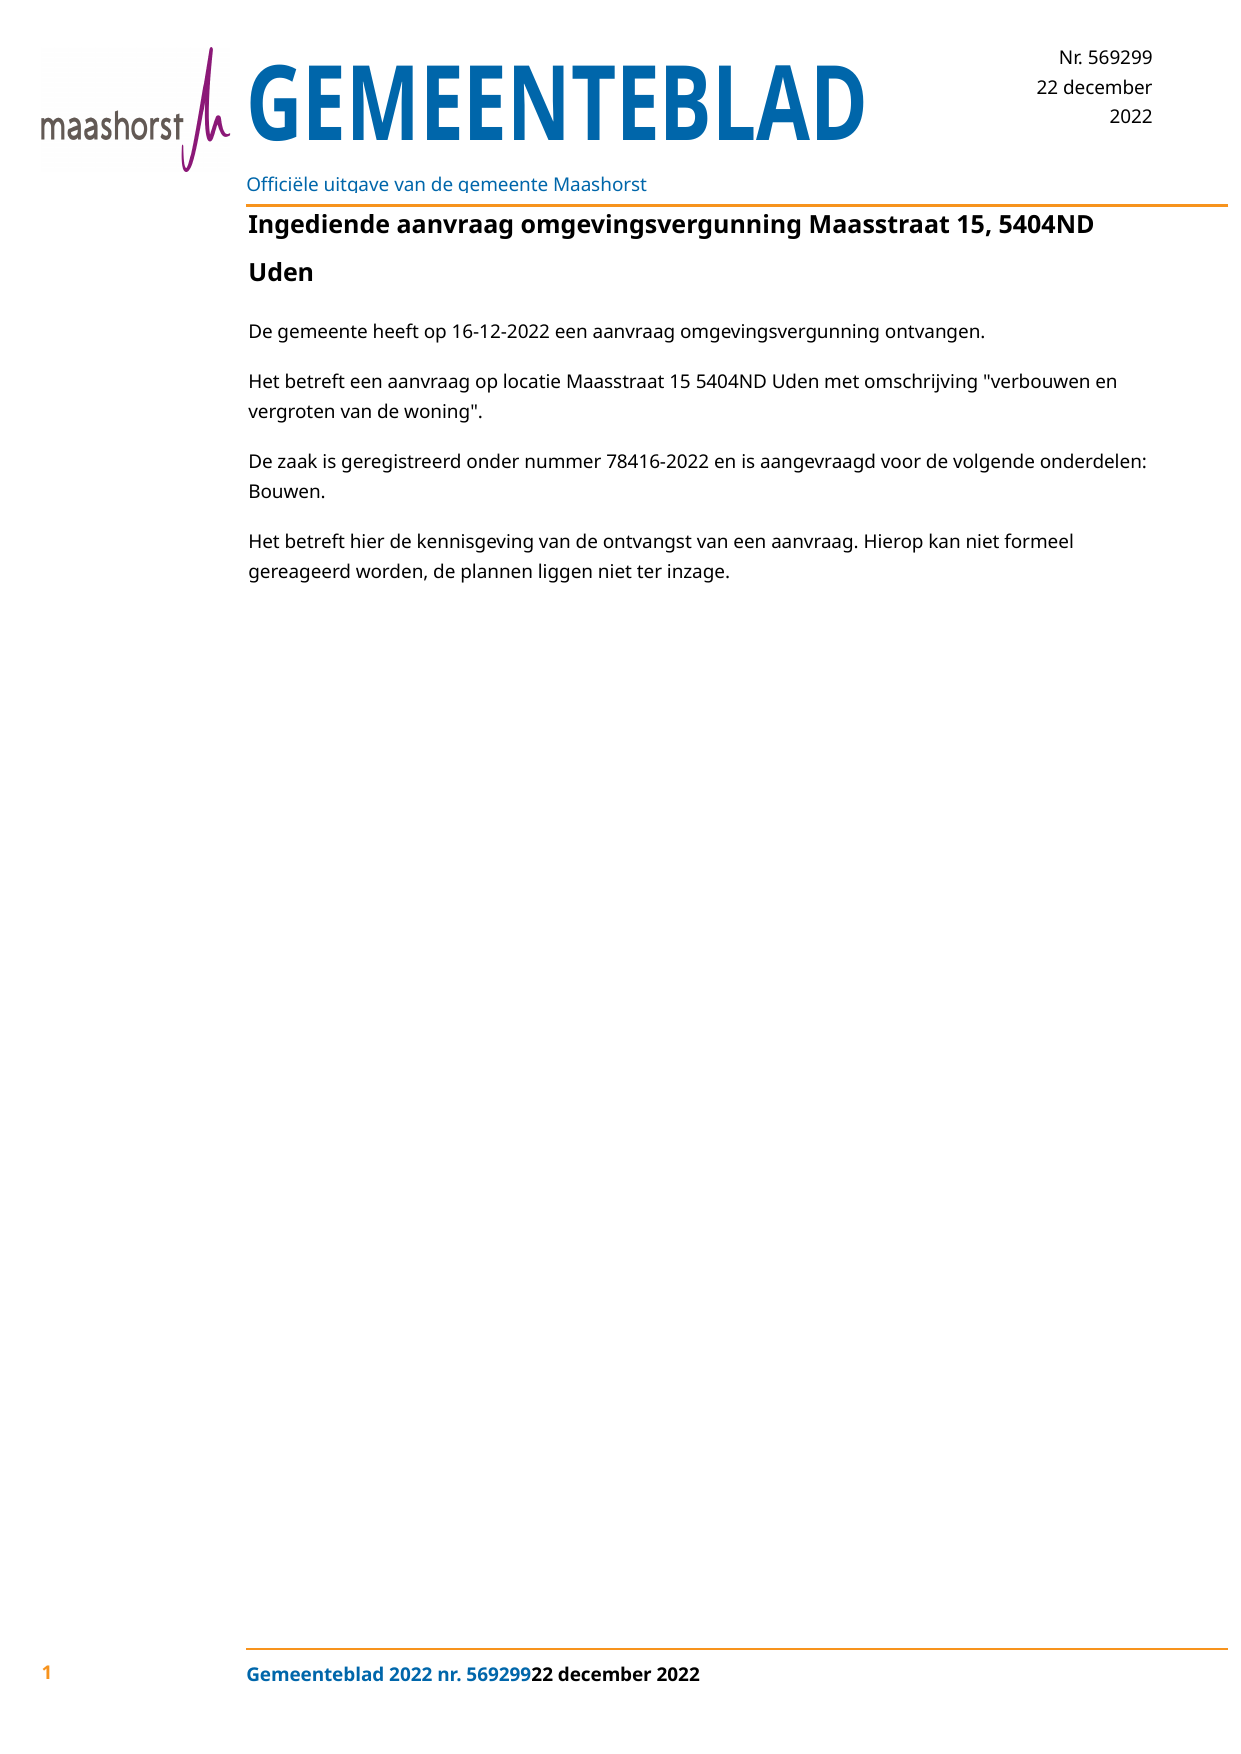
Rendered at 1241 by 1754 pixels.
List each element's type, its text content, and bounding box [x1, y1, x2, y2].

text Ingediende aanvraag omgevingsvergunning Maasstraat 15, 5404ND Uden [248, 207, 1152, 288]
text De zaak is geregistreerd onder nummer 78416-2022 en is aangevraagd voor de volgende onderdelen: Bouwen. [248, 448, 1152, 504]
text Het betreft een aanvraag op locatie Maasstraat 15 5404ND Uden met omschrijving "verbouwen en vergroten van de woning". [248, 368, 1152, 424]
text De gemeente heeft op 16-12-2022 een aanvraag omgevingsvergunning ontvangen. [248, 318, 1152, 344]
text Het betreft hier de kennisgeving van de ontvangst van een aanvraag. Hierop kan niet formeel gereageerd worden, de plannen liggen niet ter inzage. [248, 528, 1152, 584]
picture [41, 47, 231, 172]
